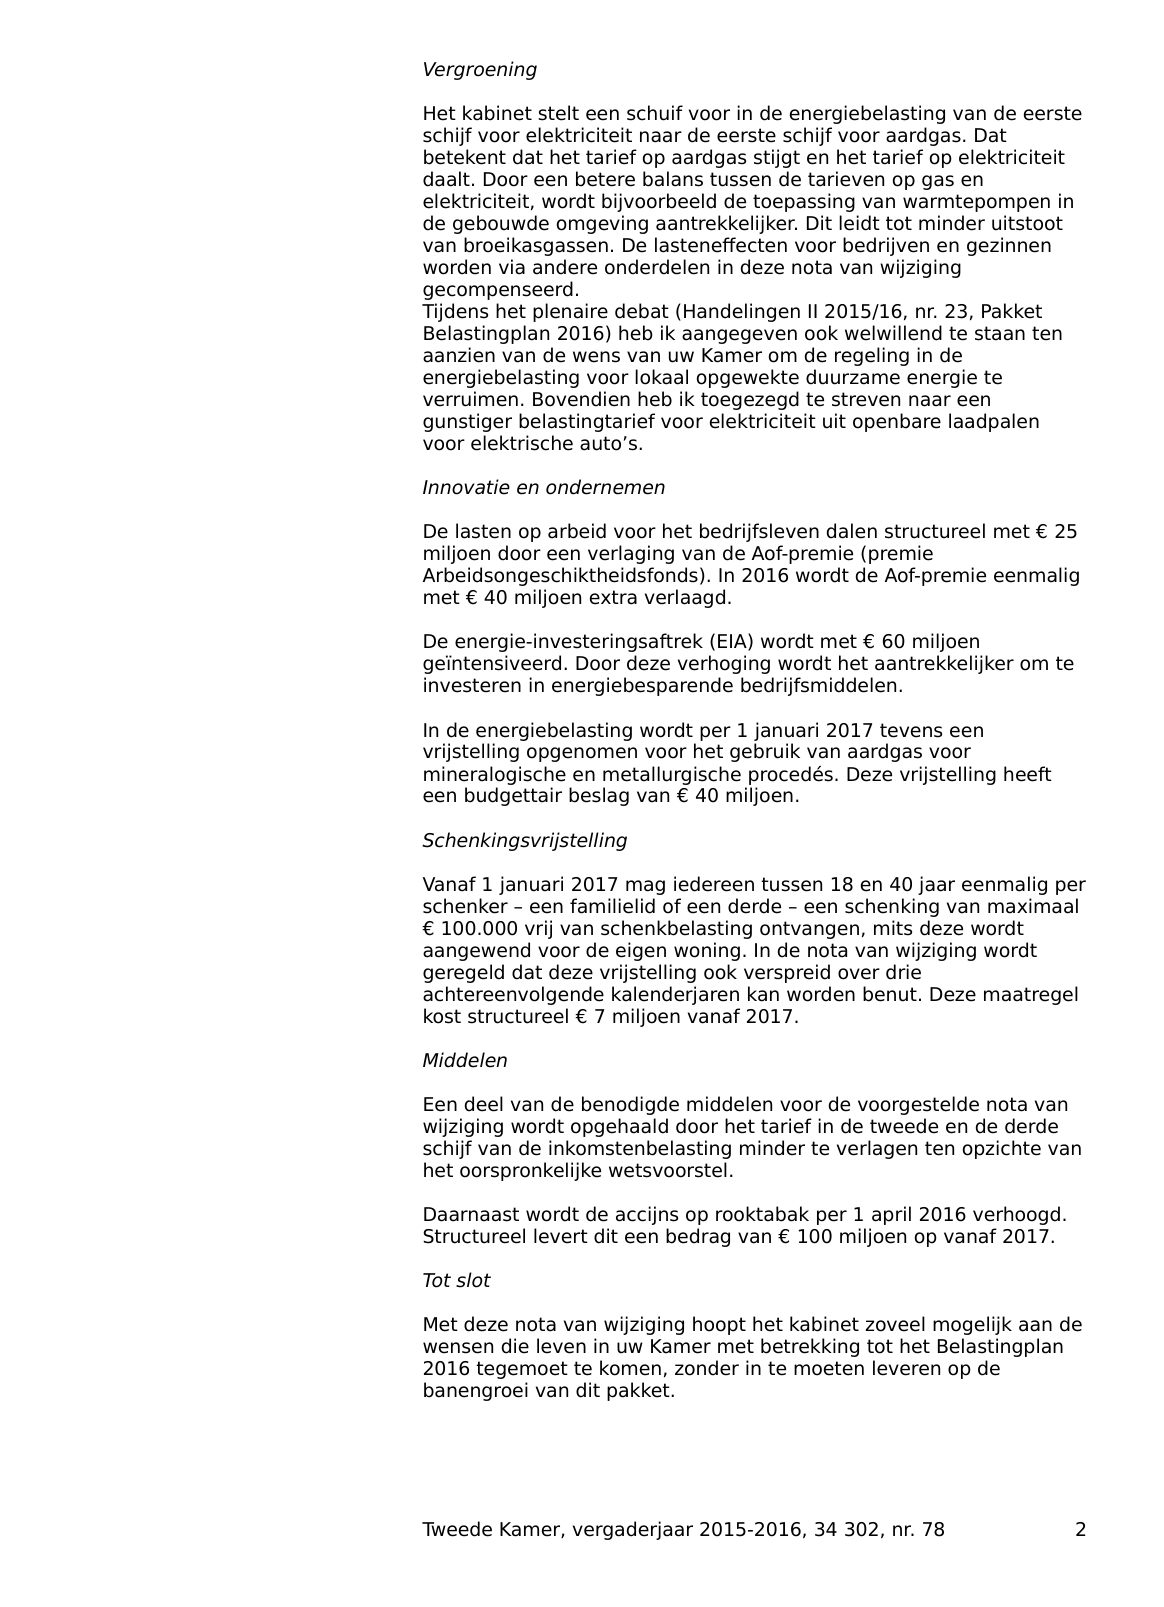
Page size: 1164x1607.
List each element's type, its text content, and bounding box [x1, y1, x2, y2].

text De lasten op arbeid voor het bedrijfsleven dalen structureel met € 25 miljoen door een verlaging van de Aof-premie (premie Arbeidsongeschiktheidsfonds). In 2016 wordt de Aof-premie eenmalig met € 40 miljoen extra verlaagd. [422, 521, 1087, 609]
subtitle Middelen [422, 1050, 1087, 1072]
text Tijdens het plenaire debat (Handelingen II 2015/16, nr. 23, Pakket Belastingplan 2016) heb ik aangegeven ook welwillend te staan ten aanzien van de wens van uw Kamer om de regeling in de energiebelasting voor lokaal opgewekte duurzame energie te verruimen. Bovendien heb ik toegezegd te streven naar een gunstiger belastingtarief voor elektriciteit uit openbare laadpalen voor elektrische auto’s. [422, 301, 1087, 455]
text Vanaf 1 januari 2017 mag iedereen tussen 18 en 40 jaar eenmalig per schenker – een familielid of een derde – een schenking van maximaal € 100.000 vrij van schenkbelasting ontvangen, mits deze wordt aangewend voor de eigen woning. In de nota van wijziging wordt geregeld dat deze vrijstelling ook verspreid over drie achtereenvolgende kalenderjaren kan worden benut. Deze maatregel kost structureel € 7 miljoen vanaf 2017. [422, 874, 1087, 1028]
subtitle Tot slot [422, 1270, 1087, 1292]
subtitle Innovatie en ondernemen [422, 477, 1087, 499]
subtitle Schenkingsvrijstelling [422, 829, 1087, 852]
text De energie-investeringsaftrek (EIA) wordt met € 60 miljoen geïntensiveerd. Door deze verhoging wordt het aantrekkelijker om te investeren in energiebesparende bedrijfsmiddelen. [422, 631, 1087, 697]
subtitle Vergroening [422, 59, 1087, 81]
text Daarnaast wordt de accijns op rooktabak per 1 april 2016 verhoogd. Structureel levert dit een bedrag van € 100 miljoen op vanaf 2017. [422, 1204, 1087, 1248]
text Het kabinet stelt een schuif voor in de energiebelasting van de eerste schijf voor elektriciteit naar de eerste schijf voor aardgas. Dat betekent dat het tarief op aardgas stijgt en het tarief op elektriciteit daalt. Door een betere balans tussen de tarieven op gas en elektriciteit, wordt bijvoorbeeld de toepassing van warmtepompen in de gebouwde omgeving aantrekkelijker. Dit leidt tot minder uitstoot van broeikasgassen. De lasteneffecten voor bedrijven en gezinnen worden via andere onderdelen in deze nota van wijziging gecompenseerd. [422, 103, 1087, 301]
text Een deel van de benodigde middelen voor de voorgestelde nota van wijziging wordt opgehaald door het tarief in de tweede en de derde schijf van de inkomstenbelasting minder te verlagen ten opzichte van het oorspronkelijke wetsvoorstel. [422, 1094, 1087, 1182]
text Met deze nota van wijziging hoopt het kabinet zoveel mogelijk aan de wensen die leven in uw Kamer met betrekking tot het Belastingplan 2016 tegemoet te komen, zonder in te moeten leveren op de banengroei van dit pakket. [422, 1314, 1087, 1402]
text In de energiebelasting wordt per 1 januari 2017 tevens een vrijstelling opgenomen voor het gebruik van aardgas voor mineralogische en metallurgische procedés. Deze vrijstelling heeft een budgettair beslag van € 40 miljoen. [422, 719, 1087, 807]
